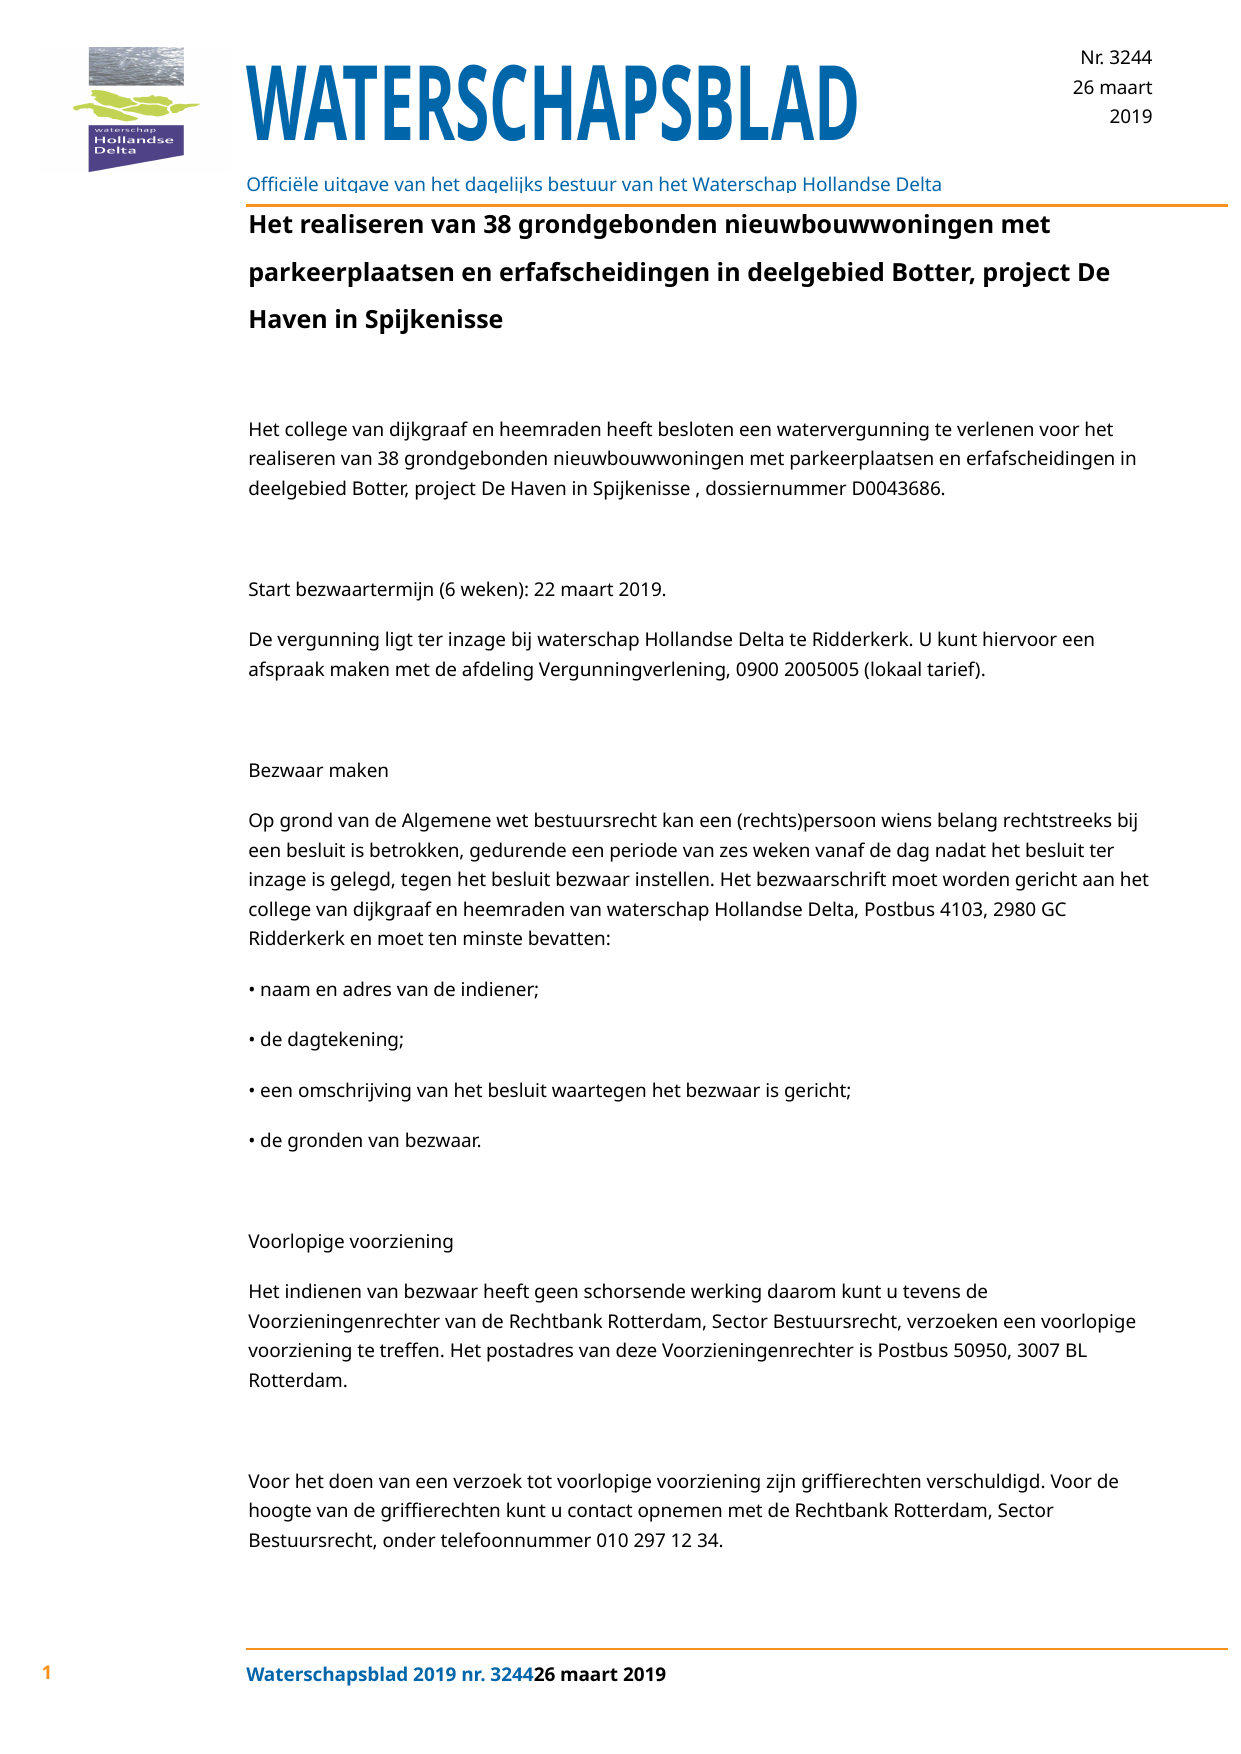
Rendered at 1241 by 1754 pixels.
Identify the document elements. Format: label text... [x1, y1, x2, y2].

text Voorlopige voorziening [248, 1228, 1152, 1254]
text Start bezwaartermijn (6 weken): 22 maart 2019. [248, 576, 1152, 602]
text • de gronden van bezwaar. [248, 1127, 1152, 1153]
text • een omschrijving van het besluit waartegen het bezwaar is gericht; [248, 1077, 1152, 1102]
text Op grond van de Algemene wet bestuursrecht kan een (rechts)persoon wiens belang rechtstreeks bij een besluit is betrokken, gedurende een periode van zes weken vanaf de dag nadat het besluit ter inzage is gelegd, tegen het besluit bezwaar instellen. Het bezwaarschrift moet worden gericht aan het college van dijkgraaf en heemraden van waterschap Hollandse Delta, Postbus 4103, 2980 GC Ridderkerk en moet ten minste bevatten: [248, 807, 1152, 951]
text Voor het doen van een verzoek tot voorlopige voorziening zijn griffierechten verschuldigd. Voor de hoogte van de griffierechten kunt u contact opnemen met de Rechtbank Rotterdam, Sector Bestuursrecht, onder telefoonnummer 010 297 12 34. [248, 1468, 1152, 1553]
text Bezwaar maken [248, 757, 1152, 782]
text De vergunning ligt ter inzage bij waterschap Hollandse Delta te Ridderkerk. U kunt hiervoor een afspraak maken met de afdeling Vergunningverlening, 0900 2005005 (lokaal tarief). [248, 626, 1152, 682]
text Het college van dijkgraaf en heemraden heeft besloten een watervergunning te verlenen voor het realiseren van 38 grondgebonden nieuwbouwwoningen met parkeerplaatsen en erfafscheidingen in deelgebied Botter, project De Haven in Spijkenisse , dossiernummer D0043686. [248, 416, 1152, 501]
text Het indienen van bezwaar heeft geen schorsende werking daarom kunt u tevens de Voorzieningenrechter van de Rechtbank Rotterdam, Sector Bestuursrecht, verzoeken een voorlopige voorziening te treffen. Het postadres van deze Voorzieningenrechter is Postbus 50950, 3007 BL Rotterdam. [248, 1278, 1152, 1393]
text • de dagtekening; [248, 1026, 1152, 1052]
text Het realiseren van 38 grondgebonden nieuwbouwwoningen met parkeerplaatsen en erfafscheidingen in deelgebied Botter, project De Haven in Spijkenisse [248, 207, 1152, 336]
picture [41, 47, 231, 172]
text • naam en adres van de indiener; [248, 976, 1152, 1002]
